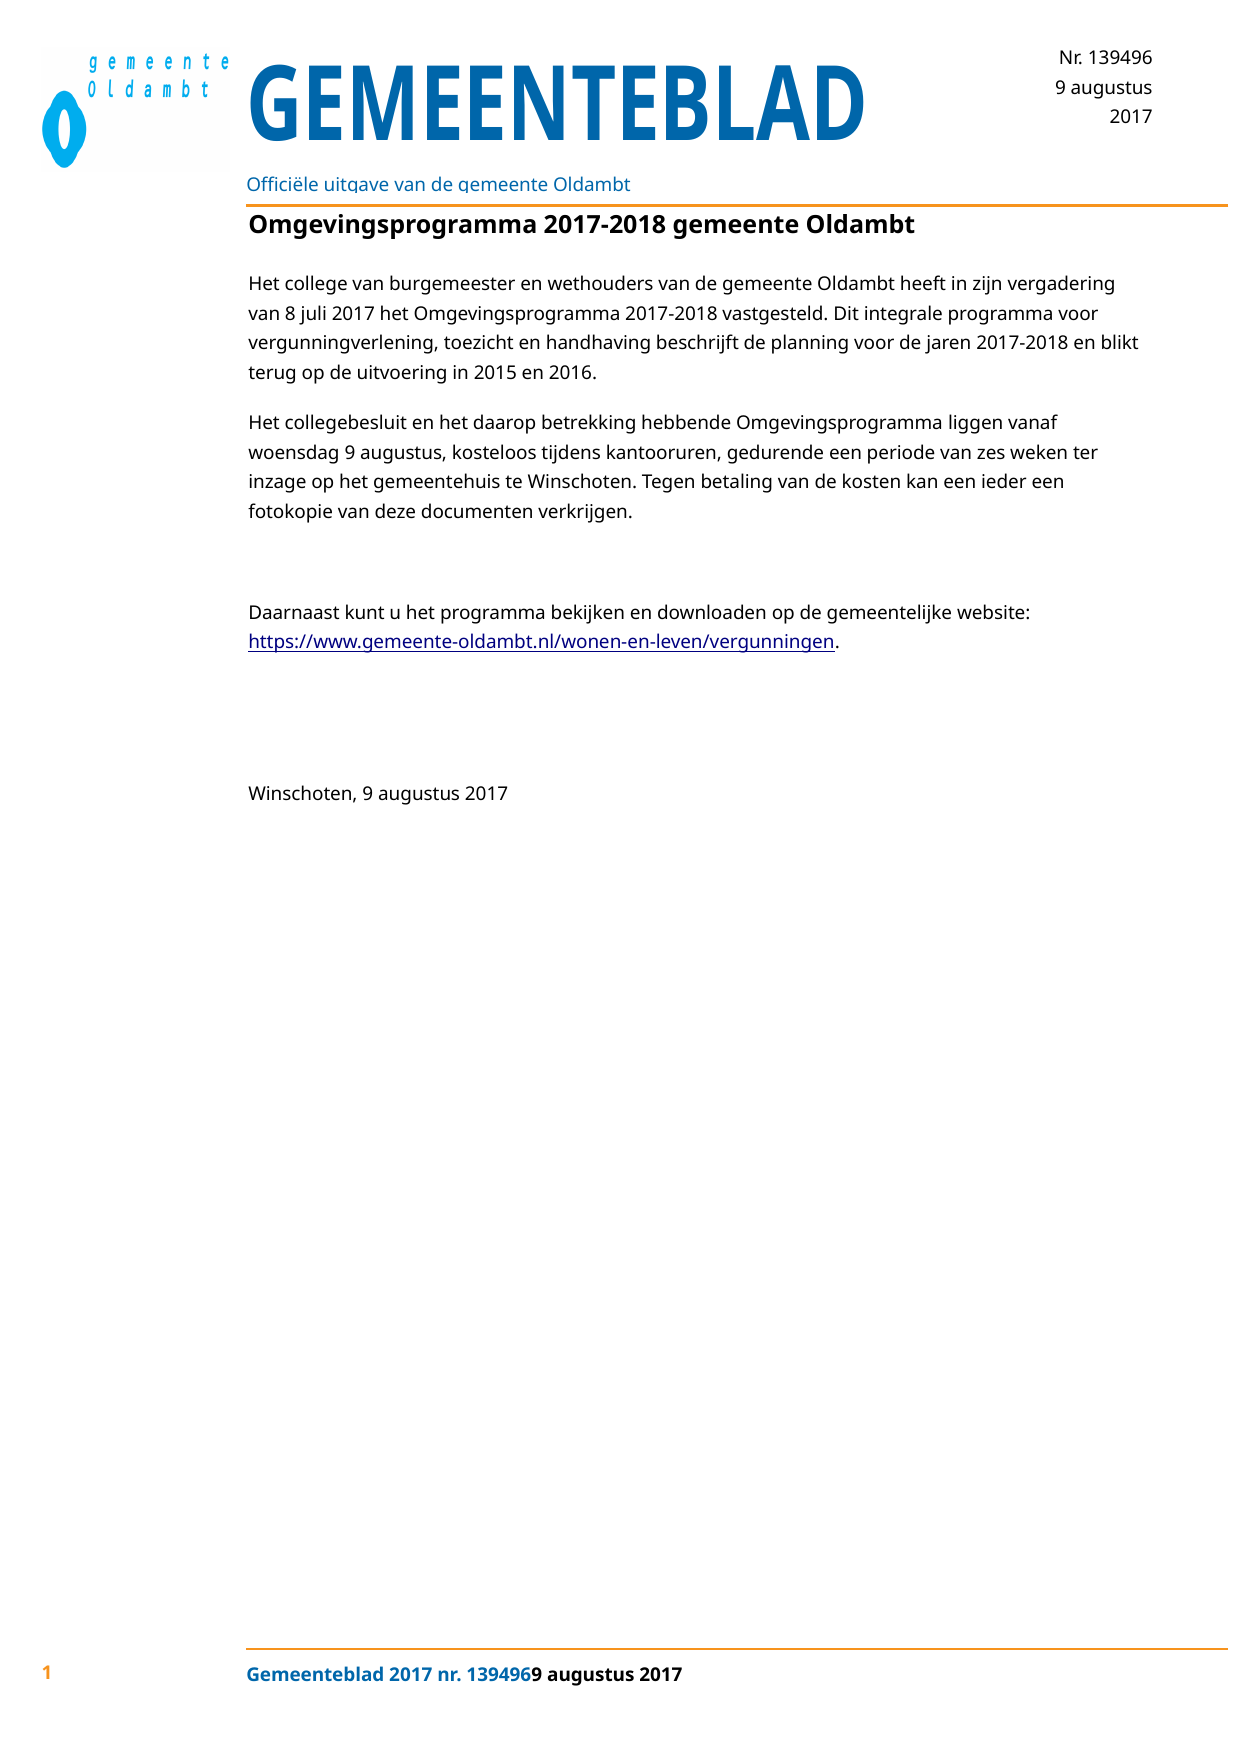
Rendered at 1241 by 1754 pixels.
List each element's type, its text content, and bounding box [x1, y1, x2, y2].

text Winschoten, 9 augustus 2017 [248, 780, 1152, 806]
text Omgevingsprogramma 2017-2018 gemeente Oldambt [248, 207, 1152, 241]
text Het college van burgemeester en wethouders van de gemeente Oldambt heeft in zijn vergadering van 8 juli 2017 het Omgevingsprogramma 2017-2018 vastgesteld. Dit integrale programma voor vergunningverlening, toezicht en handhaving beschrijft de planning voor de jaren 2017-2018 en blikt terug op de uitvoering in 2015 en 2016. [248, 270, 1152, 385]
text Het collegebesluit en het daarop betrekking hebbende Omgevingsprogramma liggen vanaf woensdag 9 augustus, kosteloos tijdens kantooruren, gedurende een periode van zes weken ter inzage op het gemeentehuis te Winschoten. Tegen betaling van de kosten kan een ieder een fotokopie van deze documenten verkrijgen. [248, 409, 1152, 524]
text Daarnaast kunt u het programma bekijken en downloaden op de gemeentelijke website: https://www.gemeente-oldambt.nl/wonen-en-leven/vergunningen. [248, 599, 1152, 654]
picture [41, 47, 231, 172]
